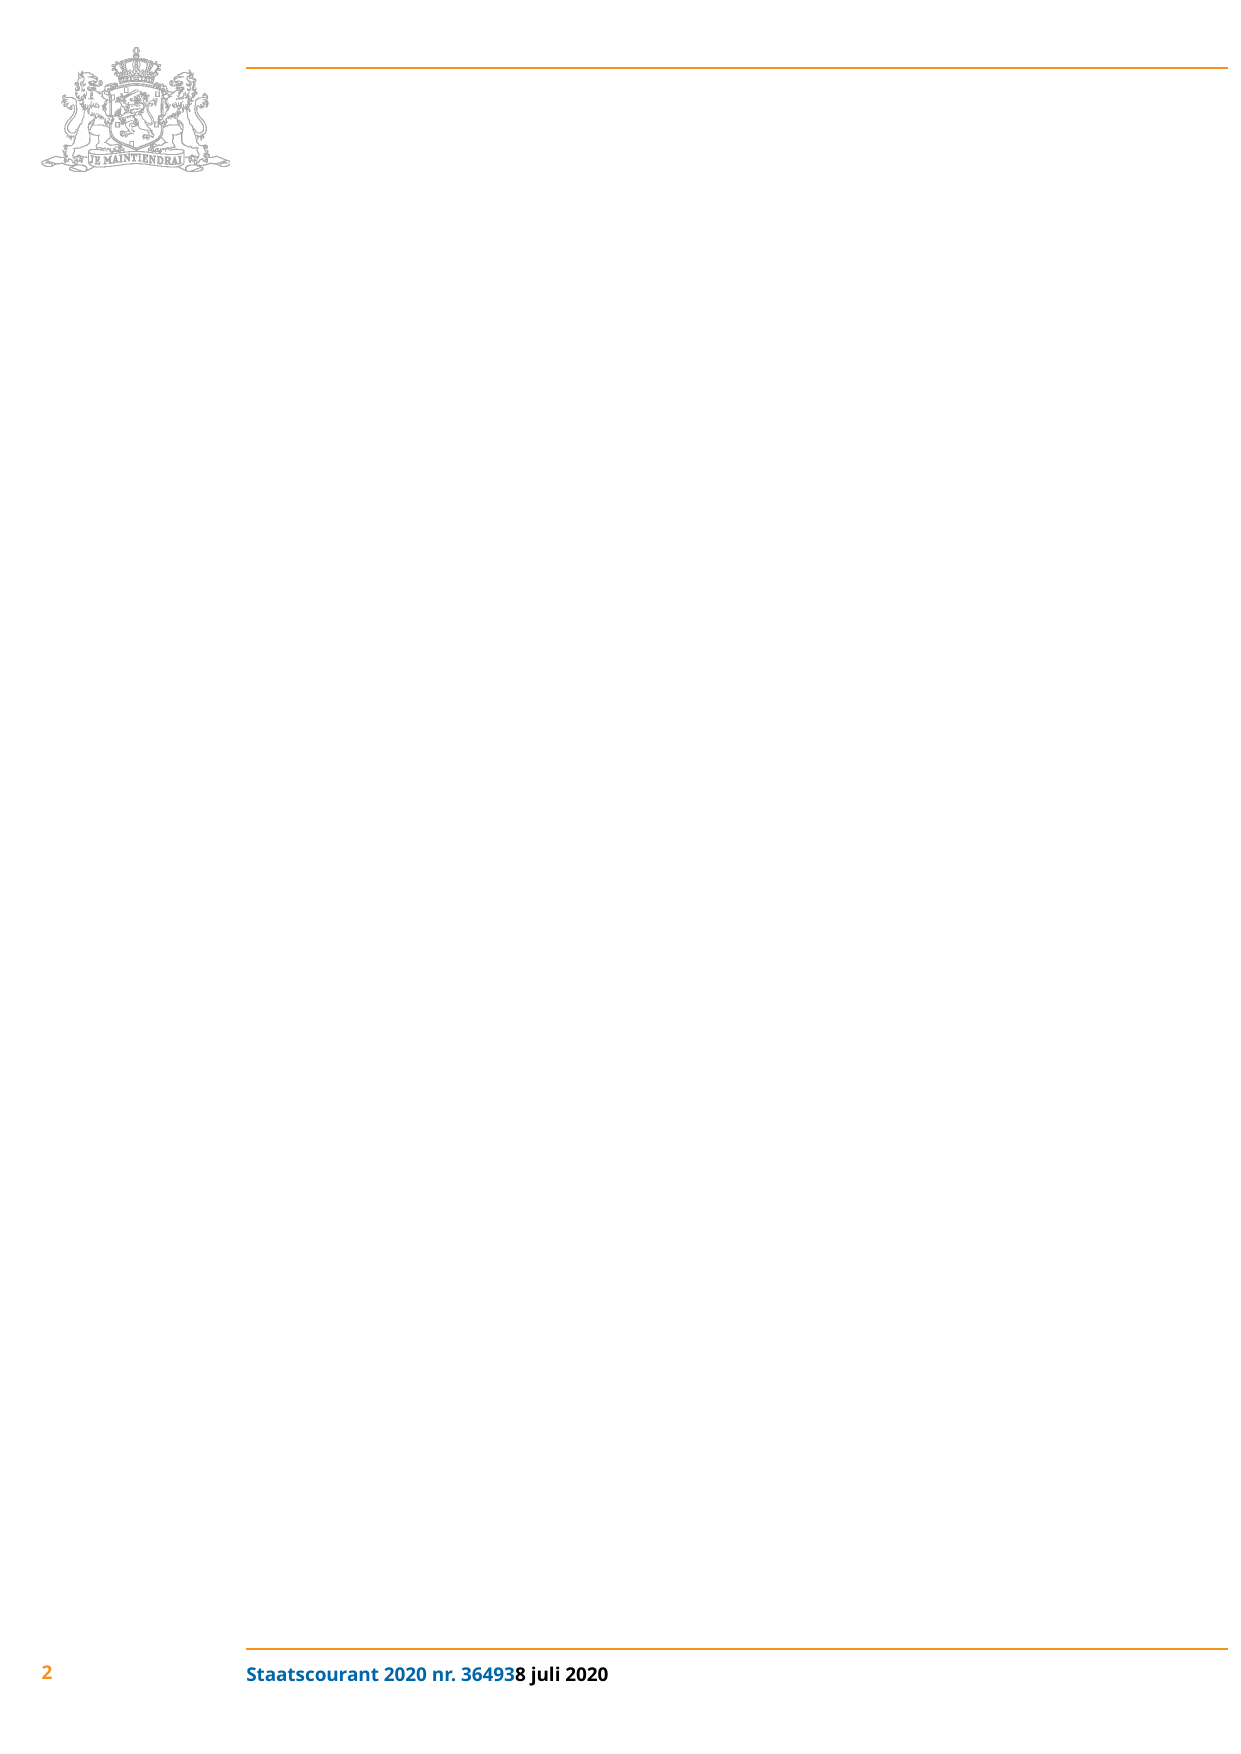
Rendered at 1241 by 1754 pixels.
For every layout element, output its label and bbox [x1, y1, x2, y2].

picture [41, 47, 231, 172]
